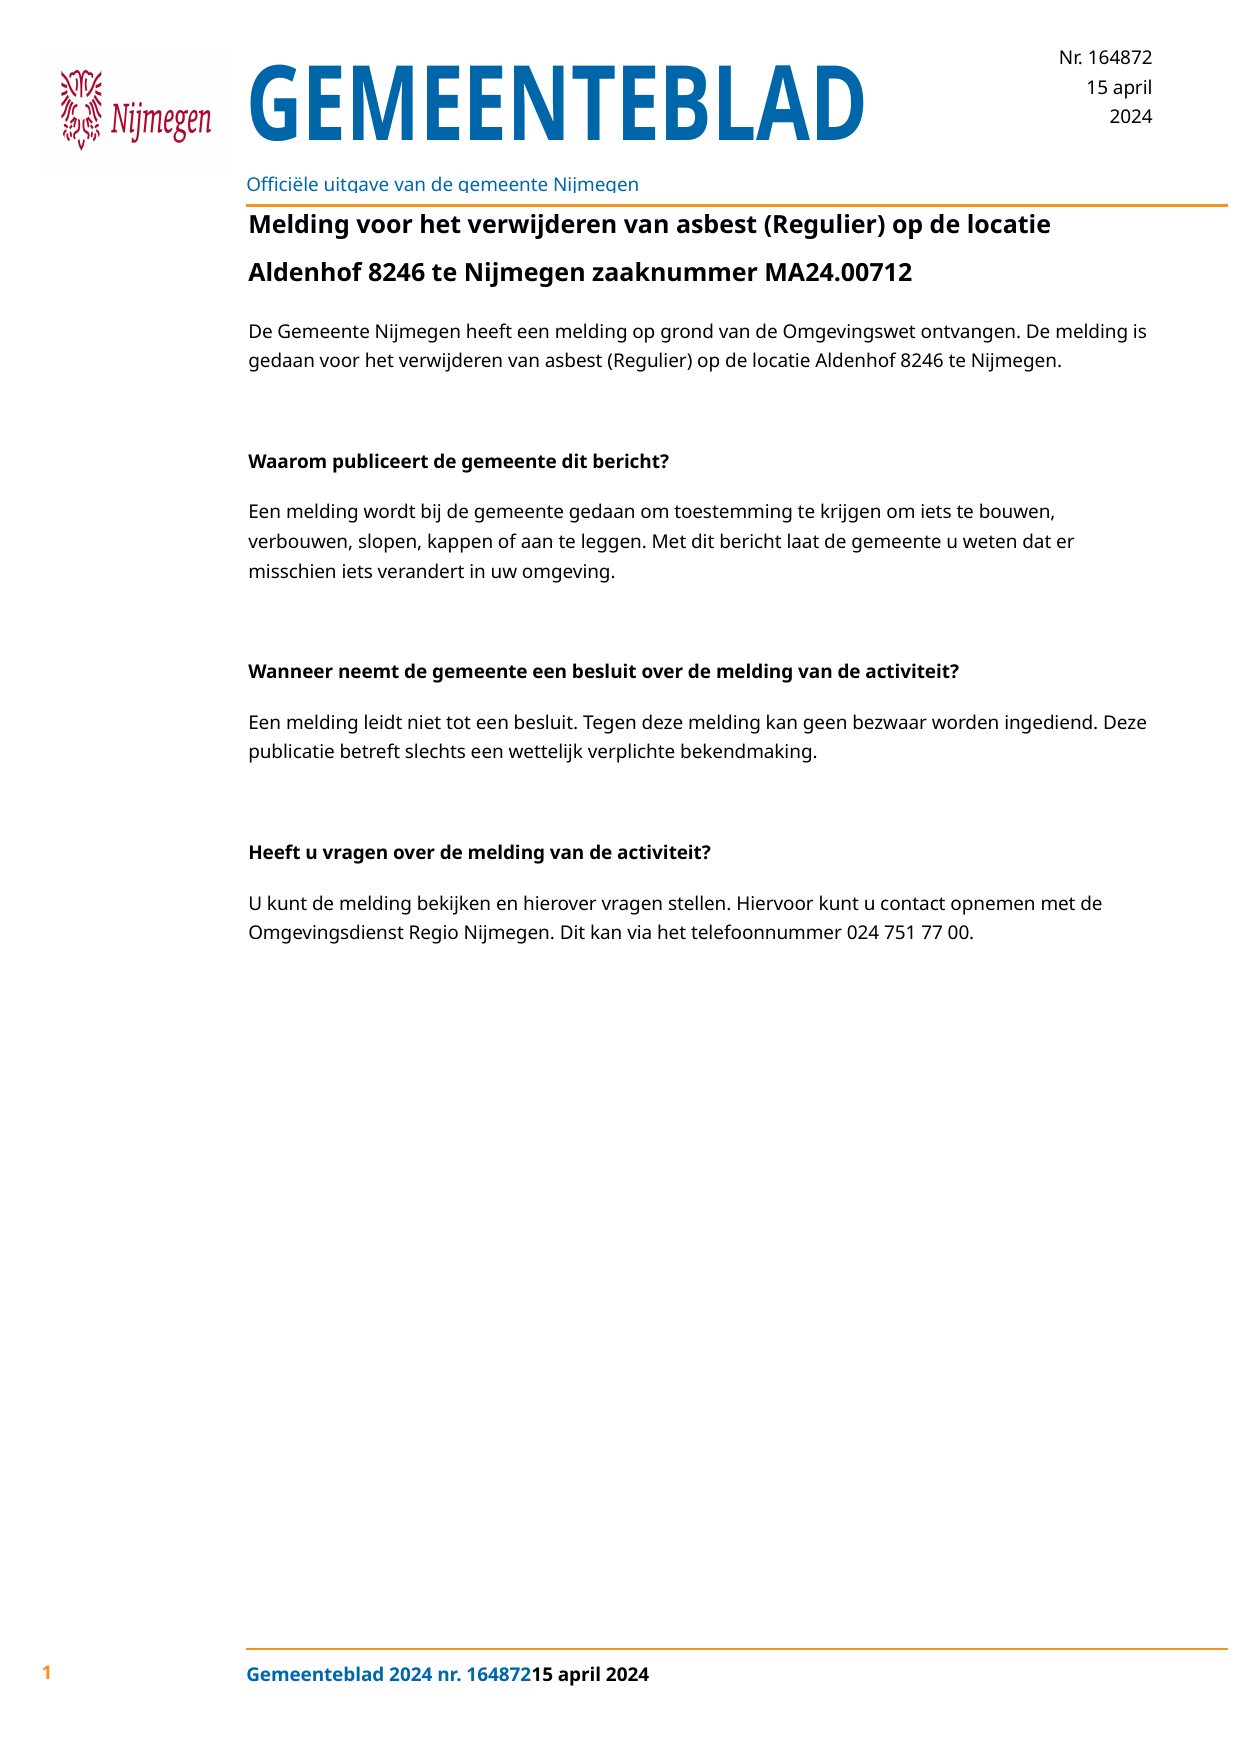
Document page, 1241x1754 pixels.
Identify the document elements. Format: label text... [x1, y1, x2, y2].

text De Gemeente Nijmegen heeft een melding op grond van de Omgevingswet ontvangen. De melding is gedaan voor het verwijderen van asbest (Regulier) op de locatie Aldenhof 8246 te Nijmegen. [248, 318, 1152, 373]
text Een melding wordt bij de gemeente gedaan om toestemming te krijgen om iets te bouwen, verbouwen, slopen, kappen of aan te leggen. Met dit bericht laat de gemeente u weten dat er misschien iets verandert in uw omgeving. [248, 499, 1152, 584]
text Melding voor het verwijderen van asbest (Regulier) op de locatie Aldenhof 8246 te Nijmegen zaaknummer MA24.00712 [248, 207, 1152, 288]
text Een melding leidt niet tot een besluit. Tegen deze melding kan geen bezwaar worden ingediend. Deze publicatie betreft slechts een wettelijk verplichte bekendmaking. [248, 709, 1152, 764]
text Heeft u vragen over de melding van de activiteit? [248, 839, 1152, 865]
text U kunt de melding bekijken en hierover vragen stellen. Hiervoor kunt u contact opnemen met de Omgevingsdienst Regio Nijmegen. Dit kan via het telefoonnummer 024 751 77 00. [248, 890, 1152, 945]
text Waarom publiceert de gemeente dit bericht? [248, 448, 1152, 474]
picture [41, 47, 231, 172]
text Wanneer neemt de gemeente een besluit over de melding van de activiteit? [248, 659, 1152, 684]
